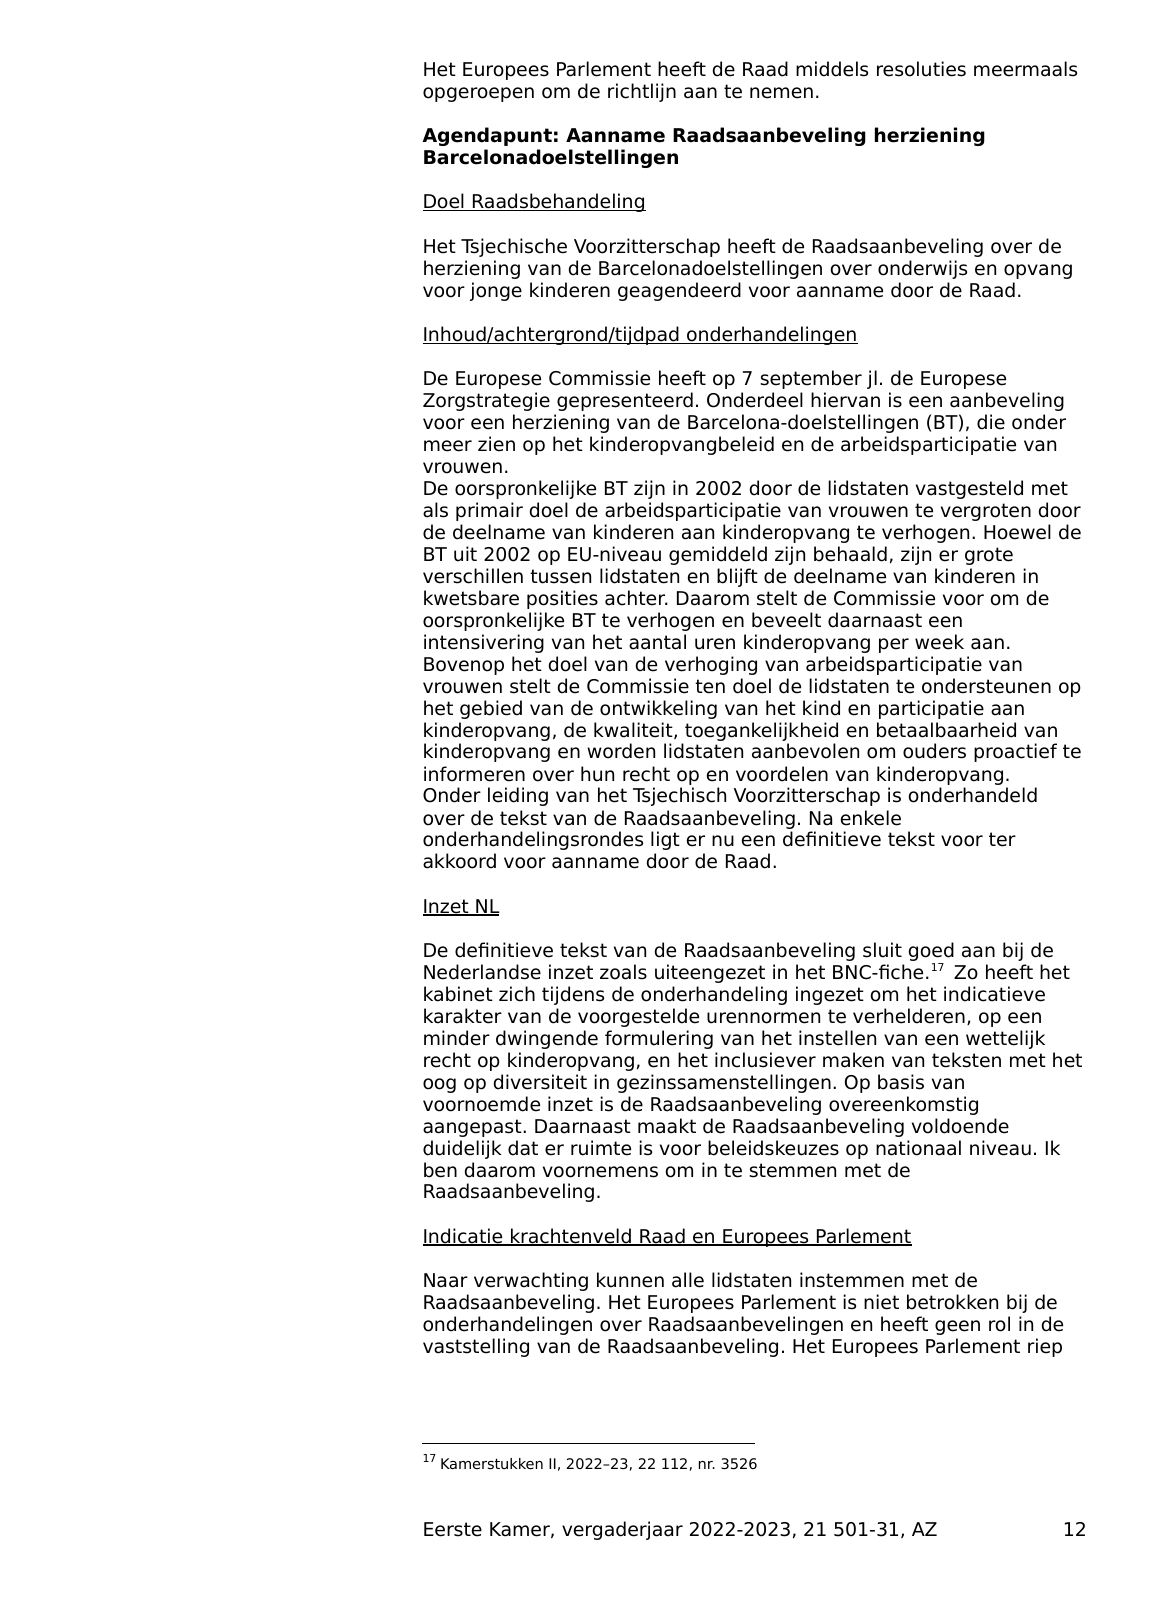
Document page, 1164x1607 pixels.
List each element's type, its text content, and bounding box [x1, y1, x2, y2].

text De oorspronkelijke BT zijn in 2002 door de lidstaten vastgesteld met als primair doel de arbeidsparticipatie van vrouwen te vergroten door de deelname van kinderen aan kinderopvang te verhogen. Hoewel de BT uit 2002 op EU-niveau gemiddeld zijn behaald, zijn er grote verschillen tussen lidstaten en blijft de deelname van kinderen in kwetsbare posities achter. Daarom stelt de Commissie voor om de oorspronkelijke BT te verhogen en beveelt daarnaast een intensivering van het aantal uren kinderopvang per week aan. [422, 478, 1087, 653]
text Naar verwachting kunnen alle lidstaten instemmen met de Raadsaanbeveling. Het Europees Parlement is niet betrokken bij de onderhandelingen over Raadsaanbevelingen en heeft geen rol in de vaststelling van de Raadsaanbeveling. Het Europees Parlement riep [422, 1270, 1087, 1358]
text De definitieve tekst van de Raadsaanbeveling sluit goed aan bij de Nederlandse inzet zoals uiteengezet in het BNC-fiche. Zo heeft het kabinet zich tijdens de onderhandeling ingezet om het indicatieve karakter van de voorgestelde urennormen te verhelderen, op een minder dwingende formulering van het instellen van een wettelijk recht op kinderopvang, en het inclusiever maken van teksten met het oog op diversiteit in gezinssamenstellingen. Op basis van voornoemde inzet is de Raadsaanbeveling overeenkomstig aangepast. Daarnaast maakt de Raadsaanbeveling voldoende duidelijk dat er ruimte is voor beleidskeuzes op nationaal niveau. Ik ben daarom voornemens om in te stemmen met de Raadsaanbeveling. [422, 940, 1087, 1203]
text Kamerstukken II, 2022–23, 22 112, nr. 3526 [422, 1452, 1087, 1474]
subtitle Indicatie krachtenveld Raad en Europees Parlement [422, 1226, 1087, 1248]
subtitle Doel Raadsbehandeling [422, 191, 1087, 213]
text De Europese Commissie heeft op 7 september jl. de Europese Zorgstrategie gepresenteerd. Onderdeel hiervan is een aanbeveling voor een herziening van de Barcelona-doelstellingen (BT), die onder meer zien op het kinderopvangbeleid en de arbeidsparticipatie van vrouwen. [422, 368, 1087, 478]
text Onder leiding van het Tsjechisch Voorzitterschap is onderhandeld over de tekst van de Raadsaanbeveling. Na enkele onderhandelingsrondes ligt er nu een definitieve tekst voor ter akkoord voor aanname door de Raad. [422, 785, 1087, 873]
text Bovenop het doel van de verhoging van arbeidsparticipatie van vrouwen stelt de Commissie ten doel de lidstaten te ondersteunen op het gebied van de ontwikkeling van het kind en participatie aan kinderopvang, de kwaliteit, toegankelijkheid en betaalbaarheid van kinderopvang en worden lidstaten aanbevolen om ouders proactief te informeren over hun recht op en voordelen van kinderopvang. [422, 653, 1087, 785]
text Het Europees Parlement heeft de Raad middels resoluties meermaals opgeroepen om de richtlijn aan te nemen. [422, 59, 1087, 103]
subtitle Inhoud/achtergrond/tijdpad onderhandelingen [422, 324, 1087, 346]
text Het Tsjechische Voorzitterschap heeft de Raadsaanbeveling over de herziening van de Barcelonadoelstellingen over onderwijs en opvang voor jonge kinderen geagendeerd voor aanname door de Raad. [422, 236, 1087, 301]
subtitle Agendapunt: Aanname Raadsaanbeveling herziening Barcelonadoelstellingen [422, 125, 1087, 169]
subtitle Inzet NL [422, 896, 1087, 917]
